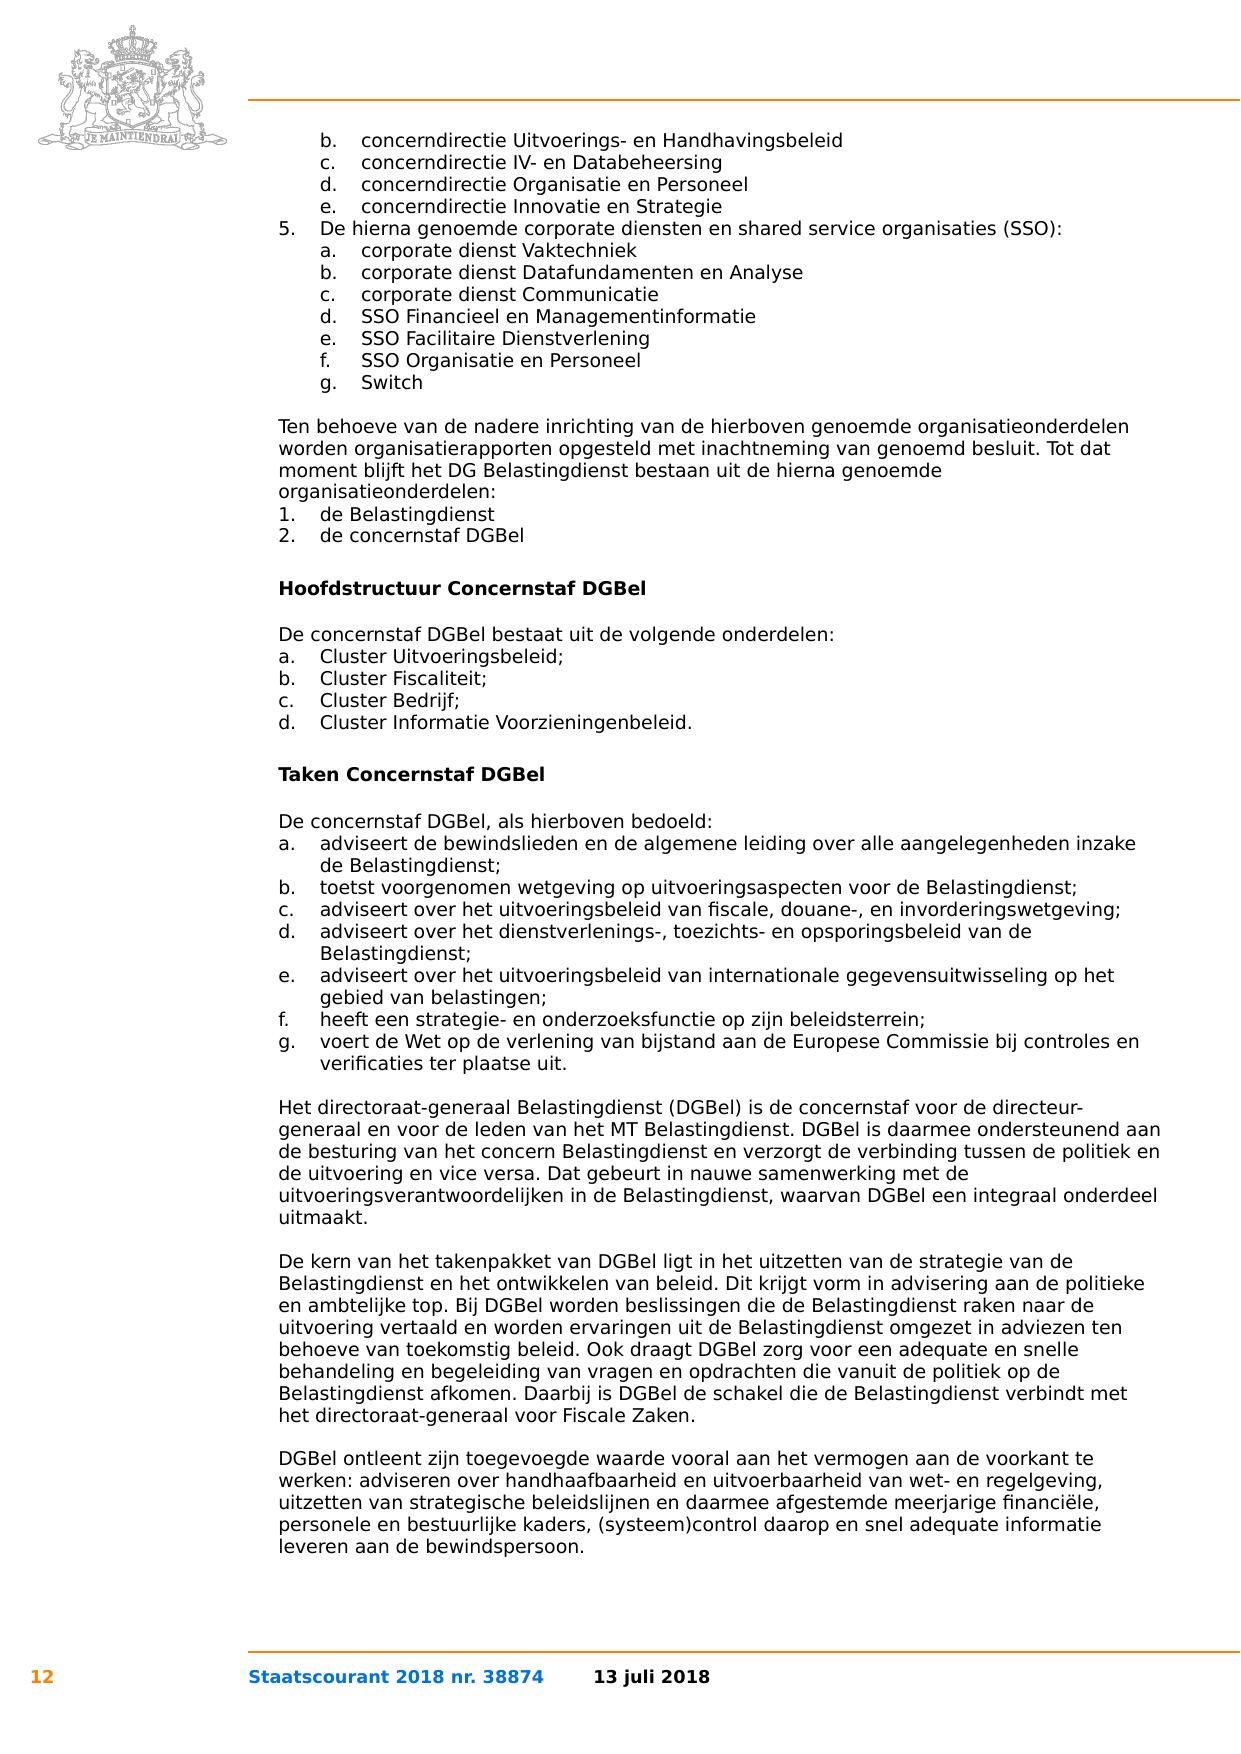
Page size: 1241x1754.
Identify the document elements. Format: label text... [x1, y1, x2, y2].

text Het directoraat-generaal Belastingdienst (DGBel) is de concernstaf voor de directeur-generaal en voor de leden van het MT Belastingdienst. DGBel is daarmee ondersteunend aan de besturing van het concern Belastingdienst en verzorgt de verbinding tussen de politiek en de uitvoering en vice versa. Dat gebeurt in nauwe samenwerking met de uitvoeringsverantwoordelijken in de Belastingdienst, waarvan DGBel een integraal onderdeel uitmaakt. [278, 1097, 1163, 1229]
text d. SSO Financieel en Managementinformatie [319, 306, 1163, 328]
text d. adviseert over het dienstverlenings-, toezichts- en opsporingsbeleid van de Belastingdienst; [278, 921, 1163, 965]
text f. heeft een strategie- en onderzoeksfunctie op zijn beleidsterrein; [278, 1009, 1163, 1031]
text d. concerndirectie Organisatie en Personeel [319, 174, 1163, 196]
text c. concerndirectie IV- en Databeheersing [319, 152, 1163, 174]
text f. SSO Organisatie en Personeel [319, 350, 1163, 372]
text e. concerndirectie Innovatie en Strategie [319, 196, 1163, 218]
text 2. de concernstaf DGBel [278, 525, 1163, 547]
text De concernstaf DGBel, als hierboven bedoeld: [278, 811, 1163, 833]
text c. Cluster Bedrijf; [278, 690, 1163, 712]
text De concernstaf DGBel bestaat uit de volgende onderdelen: [278, 624, 1163, 646]
text g. voert de Wet op de verlening van bijstand aan de Europese Commissie bij controles en verificaties ter plaatse uit. [278, 1031, 1163, 1075]
subtitle Taken Concernstaf DGBel [278, 764, 1163, 786]
text a. Cluster Uitvoeringsbeleid; [278, 646, 1163, 668]
text b. toetst voorgenomen wetgeving op uitvoeringsaspecten voor de Belastingdienst; [278, 877, 1163, 899]
text a. corporate dienst Vaktechniek [319, 240, 1163, 262]
text a. adviseert de bewindslieden en de algemene leiding over alle aangelegenheden inzake de Belastingdienst; [278, 833, 1163, 877]
text Ten behoeve van de nadere inrichting van de hierboven genoemde organisatieonderdelen worden organisatierapporten opgesteld met inachtneming van genoemd besluit. Tot dat moment blijft het DG Belastingdienst bestaan uit de hierna genoemde organisatieonderdelen: [278, 416, 1163, 503]
text b. corporate dienst Datafundamenten en Analyse [319, 262, 1163, 284]
text De kern van het takenpakket van DGBel ligt in het uitzetten van de strategie van de Belastingdienst en het ontwikkelen van beleid. Dit krijgt vorm in advisering aan de politieke en ambtelijke top. Bij DGBel worden beslissingen die de Belastingdienst raken naar de uitvoering vertaald en worden ervaringen uit de Belastingdienst omgezet in adviezen ten behoeve van toekomstig beleid. Ook draagt DGBel zorg voor een adequate en snelle behandeling en begeleiding van vragen en opdrachten die vanuit de politiek op de Belastingdienst afkomen. Daarbij is DGBel de schakel die de Belastingdienst verbindt met het directoraat-generaal voor Fiscale Zaken. [278, 1251, 1163, 1426]
text g. Switch [319, 372, 1163, 394]
text 5. De hierna genoemde corporate diensten en shared service organisaties (SSO): [278, 218, 1163, 240]
picture [38, 25, 227, 150]
text DGBel ontleent zijn toegevoegde waarde vooral aan het vermogen aan de voorkant te werken: adviseren over handhaafbaarheid en uitvoerbaarheid van wet- en regelgeving, uitzetten van strategische beleidslijnen en daarmee afgestemde meerjarige financiële, personele en bestuurlijke kaders, (systeem)control daarop en snel adequate informatie leveren aan de bewindspersoon. [278, 1448, 1163, 1558]
text c. corporate dienst Communicatie [319, 284, 1163, 306]
subtitle Hoofdstructuur Concernstaf DGBel [278, 577, 1163, 599]
text b. concerndirectie Uitvoerings- en Handhavingsbeleid [319, 130, 1163, 152]
text b. Cluster Fiscaliteit; [278, 668, 1163, 690]
text e. SSO Facilitaire Dienstverlening [319, 328, 1163, 350]
text e. adviseert over het uitvoeringsbeleid van internationale gegevensuitwisseling op het gebied van belastingen; [278, 965, 1163, 1009]
text d. Cluster Informatie Voorzieningenbeleid. [278, 712, 1163, 734]
text 1. de Belastingdienst [278, 503, 1163, 525]
text c. adviseert over het uitvoeringsbeleid van fiscale, douane-, en invorderingswetgeving; [278, 899, 1163, 921]
